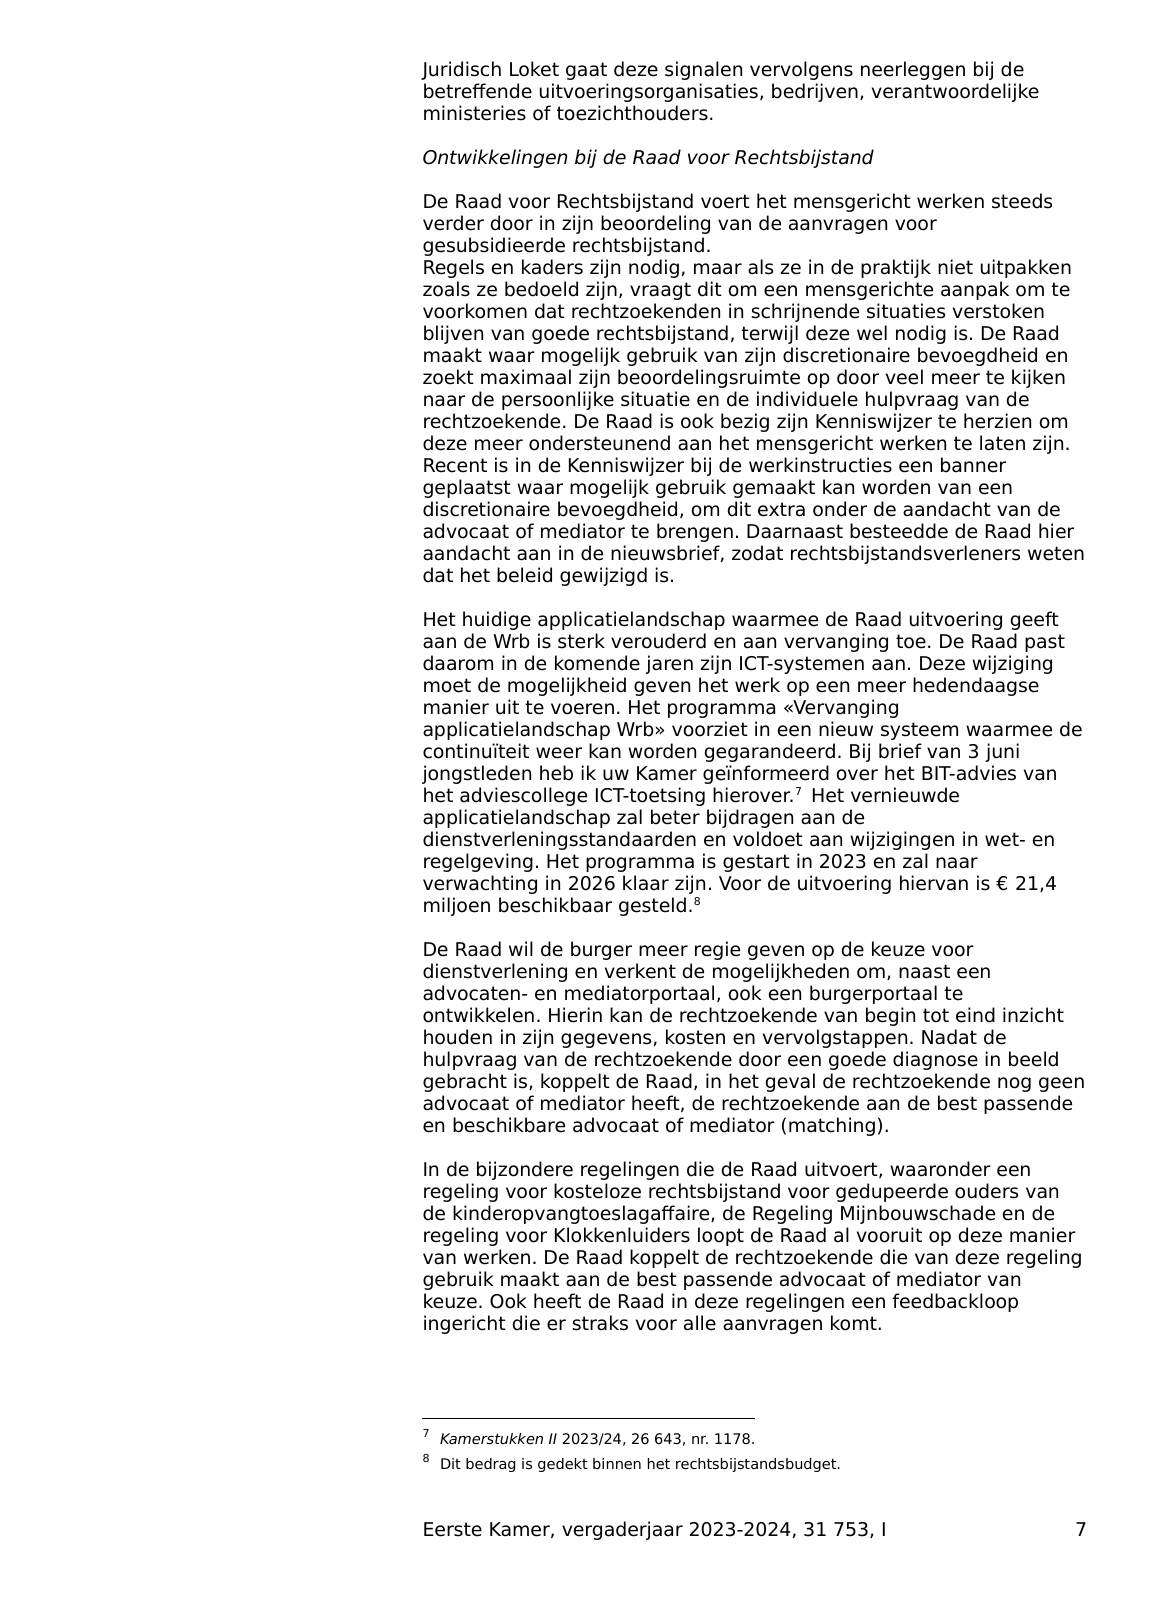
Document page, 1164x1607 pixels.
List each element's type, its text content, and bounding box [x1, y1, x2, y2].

text Het huidige applicatielandschap waarmee de Raad uitvoering geeft aan de Wrb is sterk verouderd en aan vervanging toe. De Raad past daarom in de komende jaren zijn ICT-systemen aan. Deze wijziging moet de mogelijkheid geven het werk op een meer hedendaagse manier uit te voeren. Het programma «Vervanging applicatielandschap Wrb» voorziet in een nieuw systeem waarmee de continuïteit weer kan worden gegarandeerd. Bij brief van 3 juni jongstleden heb ik uw Kamer geïnformeerd over het BIT-advies van het adviescollege ICT-toetsing hierover. Het vernieuwde applicatielandschap zal beter bijdragen aan de dienstverleningsstandaarden en voldoet aan wijzigingen in wet- en regelgeving. Het programma is gestart in 2023 en zal naar verwachting in 2026 klaar zijn. Voor de uitvoering hiervan is € 21,4 miljoen beschikbaar gesteld. [422, 609, 1087, 917]
text De Raad voor Rechtsbijstand voert het mensgericht werken steeds verder door in zijn beoordeling van de aanvragen voor gesubsidieerde rechtsbijstand. [422, 191, 1087, 257]
text Kamerstukken II 2023/24, 26 643, nr. 1178. [422, 1427, 1087, 1449]
subtitle Ontwikkelingen bij de Raad voor Rechtsbijstand [422, 147, 1087, 169]
text Regels en kaders zijn nodig, maar als ze in de praktijk niet uitpakken zoals ze bedoeld zijn, vraagt dit om een mensgerichte aanpak om te voorkomen dat rechtzoekenden in schrijnende situaties verstoken blijven van goede rechtsbijstand, terwijl deze wel nodig is. De Raad maakt waar mogelijk gebruik van zijn discretionaire bevoegdheid en zoekt maximaal zijn beoordelingsruimte op door veel meer te kijken naar de persoonlijke situatie en de individuele hulpvraag van de rechtzoekende. De Raad is ook bezig zijn Kenniswijzer te herzien om deze meer ondersteunend aan het mensgericht werken te laten zijn. Recent is in de Kenniswijzer bij de werkinstructies een banner geplaatst waar mogelijk gebruik gemaakt kan worden van een discretionaire bevoegdheid, om dit extra onder de aandacht van de advocaat of mediator te brengen. Daarnaast besteedde de Raad hier aandacht aan in de nieuwsbrief, zodat rechtsbijstandsverleners weten dat het beleid gewijzigd is. [422, 257, 1087, 587]
text Juridisch Loket gaat deze signalen vervolgens neerleggen bij de betreffende uitvoeringsorganisaties, bedrijven, verantwoordelijke ministeries of toezichthouders. [422, 59, 1087, 125]
text De Raad wil de burger meer regie geven op de keuze voor dienstverlening en verkent de mogelijkheden om, naast een advocaten- en mediatorportaal, ook een burgerportaal te ontwikkelen. Hierin kan de rechtzoekende van begin tot eind inzicht houden in zijn gegevens, kosten en vervolgstappen. Nadat de hulpvraag van de rechtzoekende door een goede diagnose in beeld gebracht is, koppelt de Raad, in het geval de rechtzoekende nog geen advocaat of mediator heeft, de rechtzoekende aan de best passende en beschikbare advocaat of mediator (matching). [422, 939, 1087, 1137]
text In de bijzondere regelingen die de Raad uitvoert, waaronder een regeling voor kosteloze rechtsbijstand voor gedupeerde ouders van de kinderopvangtoeslagaffaire, de Regeling Mijnbouwschade en de regeling voor Klokkenluiders loopt de Raad al vooruit op deze manier van werken. De Raad koppelt de rechtzoekende die van deze regeling gebruik maakt aan de best passende advocaat of mediator van keuze. Ook heeft de Raad in deze regelingen een feedbackloop ingericht die er straks voor alle aanvragen komt. [422, 1159, 1087, 1335]
text Dit bedrag is gedekt binnen het rechtsbijstandsbudget. [422, 1452, 1087, 1474]
